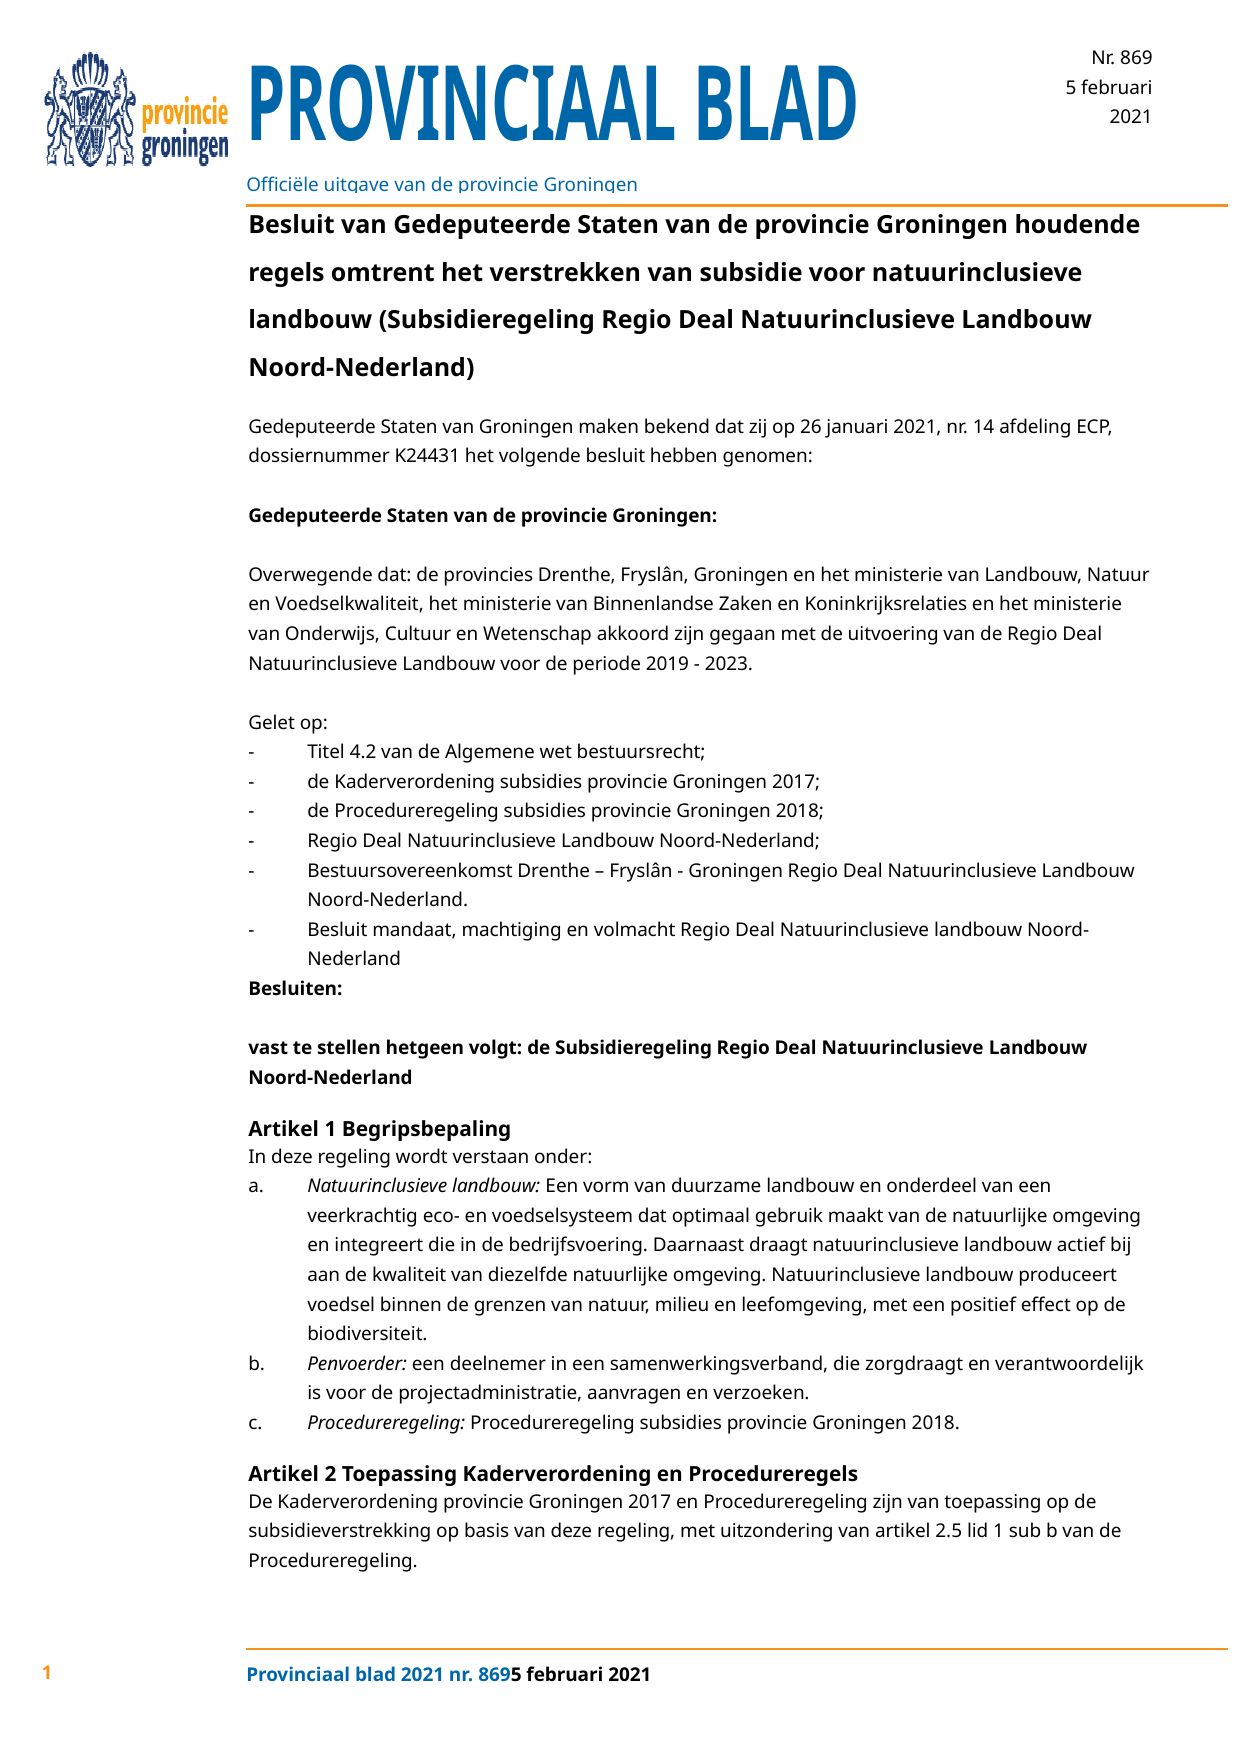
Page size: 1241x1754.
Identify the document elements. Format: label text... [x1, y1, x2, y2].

text Gelet op: [248, 709, 1152, 735]
text vast te stellen hetgeen volgt: de Subsidieregeling Regio Deal Natuurinclusieve Landbouw Noord-Nederland [248, 1034, 1152, 1090]
text In deze regeling wordt verstaan onder: [248, 1143, 1152, 1168]
text Gedeputeerde Staten van Groningen maken bekend dat zij op 26 januari 2021, nr. 14 afdeling ECP, dossiernummer K24431 het volgende besluit hebben genomen: [248, 413, 1152, 468]
list Natuurinclusieve landbouw: Een vorm van duurzame landbouw en onderdeel van een veerkrachtig eco- en voedselsysteem dat optimaal gebruik maakt van de natuurlijke omgeving en integreert die in de bedrijfsvoering. Daarnaast draagt natuurinclusieve landbouw actief bij aan de kwaliteit van diezelfde natuurlijke omgeving. Natuurinclusieve landbouw produceert voedsel binnen de grenzen van natuur, milieu en leefomgeving, met een positief effect op de biodiversiteit. [248, 1172, 1152, 1346]
text Besluiten: [248, 975, 1152, 1001]
list Titel 4.2 van de Algemene wet bestuursrecht; [248, 738, 1152, 764]
text Besluit van Gedeputeerde Staten van de provincie Groningen houdende regels omtrent het verstrekken van subsidie voor natuurinclusieve landbouw (Subsidieregeling Regio Deal Natuurinclusieve Landbouw Noord-Nederland) [248, 207, 1152, 384]
list Bestuursovereenkomst Drenthe – Fryslân - Groningen Regio Deal Natuurinclusieve Landbouw Noord-Nederland. [248, 857, 1152, 912]
text Artikel 2 Toepassing Kaderverordening en Procedureregels [248, 1459, 1152, 1488]
text Gedeputeerde Staten van de provincie Groningen: [248, 502, 1152, 528]
picture [41, 47, 231, 172]
list Regio Deal Natuurinclusieve Landbouw Noord-Nederland; [248, 827, 1152, 853]
text Overwegende dat: de provincies Drenthe, Fryslân, Groningen en het ministerie van Landbouw, Natuur en Voedselkwaliteit, het ministerie van Binnenlandse Zaken en Koninkrijksrelaties en het ministerie van Onderwijs, Cultuur en Wetenschap akkoord zijn gegaan met de uitvoering van de Regio Deal Natuurinclusieve Landbouw voor de periode 2019 - 2023. [248, 561, 1152, 676]
list de Kaderverordening subsidies provincie Groningen 2017; [248, 768, 1152, 794]
text De Kaderverordening provincie Groningen 2017 en Procedureregeling zijn van toepassing op de subsidieverstrekking op basis van deze regeling, met uitzondering van artikel 2.5 lid 1 sub b van de Procedureregeling. [248, 1488, 1152, 1573]
list Procedureregeling: Procedureregeling subsidies provincie Groningen 2018. [248, 1409, 1152, 1435]
text Artikel 1 Begripsbepaling [248, 1114, 1152, 1143]
list Penvoerder: een deelnemer in een samenwerkingsverband, die zorgdraagt en verantwoordelijk is voor de projectadministratie, aanvragen en verzoeken. [248, 1350, 1152, 1405]
list de Procedureregeling subsidies provincie Groningen 2018; [248, 798, 1152, 823]
list Besluit mandaat, machtiging en volmacht Regio Deal Natuurinclusieve landbouw Noord-Nederland [248, 916, 1152, 971]
